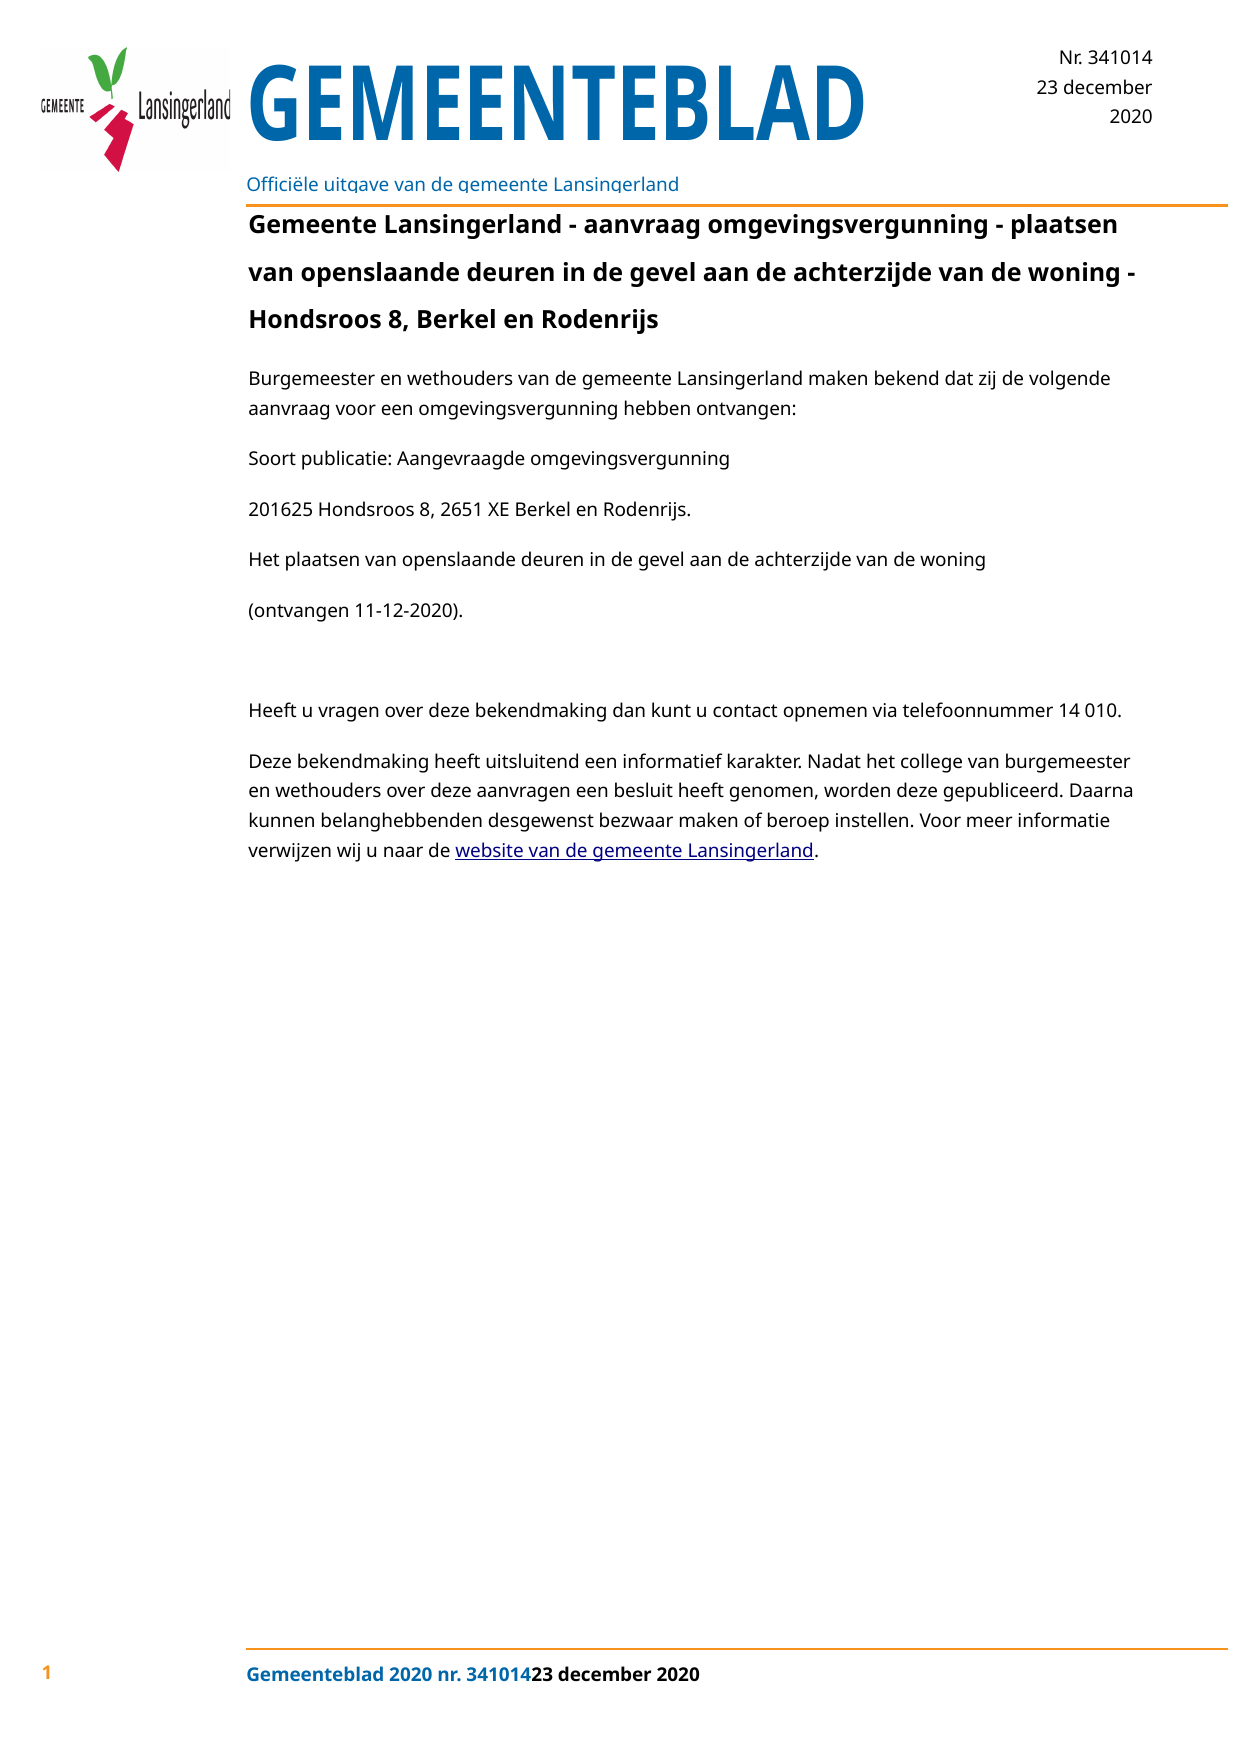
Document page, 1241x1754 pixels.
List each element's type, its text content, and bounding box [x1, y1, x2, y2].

text Burgemeester en wethouders van de gemeente Lansingerland maken bekend dat zij de volgende aanvraag voor een omgevingsvergunning hebben ontvangen: [248, 366, 1152, 421]
text 201625 Hondsroos 8, 2651 XE Berkel en Rodenrijs. [248, 496, 1152, 522]
text Soort publicatie: Aangevraagde omgevingsvergunning [248, 446, 1152, 471]
text Gemeente Lansingerland - aanvraag omgevingsvergunning - plaatsen van openslaande deuren in de gevel aan de achterzijde van de woning - Hondsroos 8, Berkel en Rodenrijs [248, 207, 1152, 336]
text Deze bekendmaking heeft uitsluitend een informatief karakter. Nadat het college van burgemeester en wethouders over deze aanvragen een besluit heeft genomen, worden deze gepubliceerd. Daarna kunnen belanghebbenden desgewenst bezwaar maken of beroep instellen. Voor meer informatie verwijzen wij u naar de website van de gemeente Lansingerland. [248, 748, 1152, 862]
text Het plaatsen van openslaande deuren in de gevel aan de achterzijde van de woning [248, 546, 1152, 572]
text Heeft u vragen over deze bekendmaking dan kunt u contact opnemen via telefoonnummer 14 010. [248, 698, 1152, 723]
text (ontvangen 11-12-2020). [248, 597, 1152, 622]
picture [41, 47, 231, 172]
